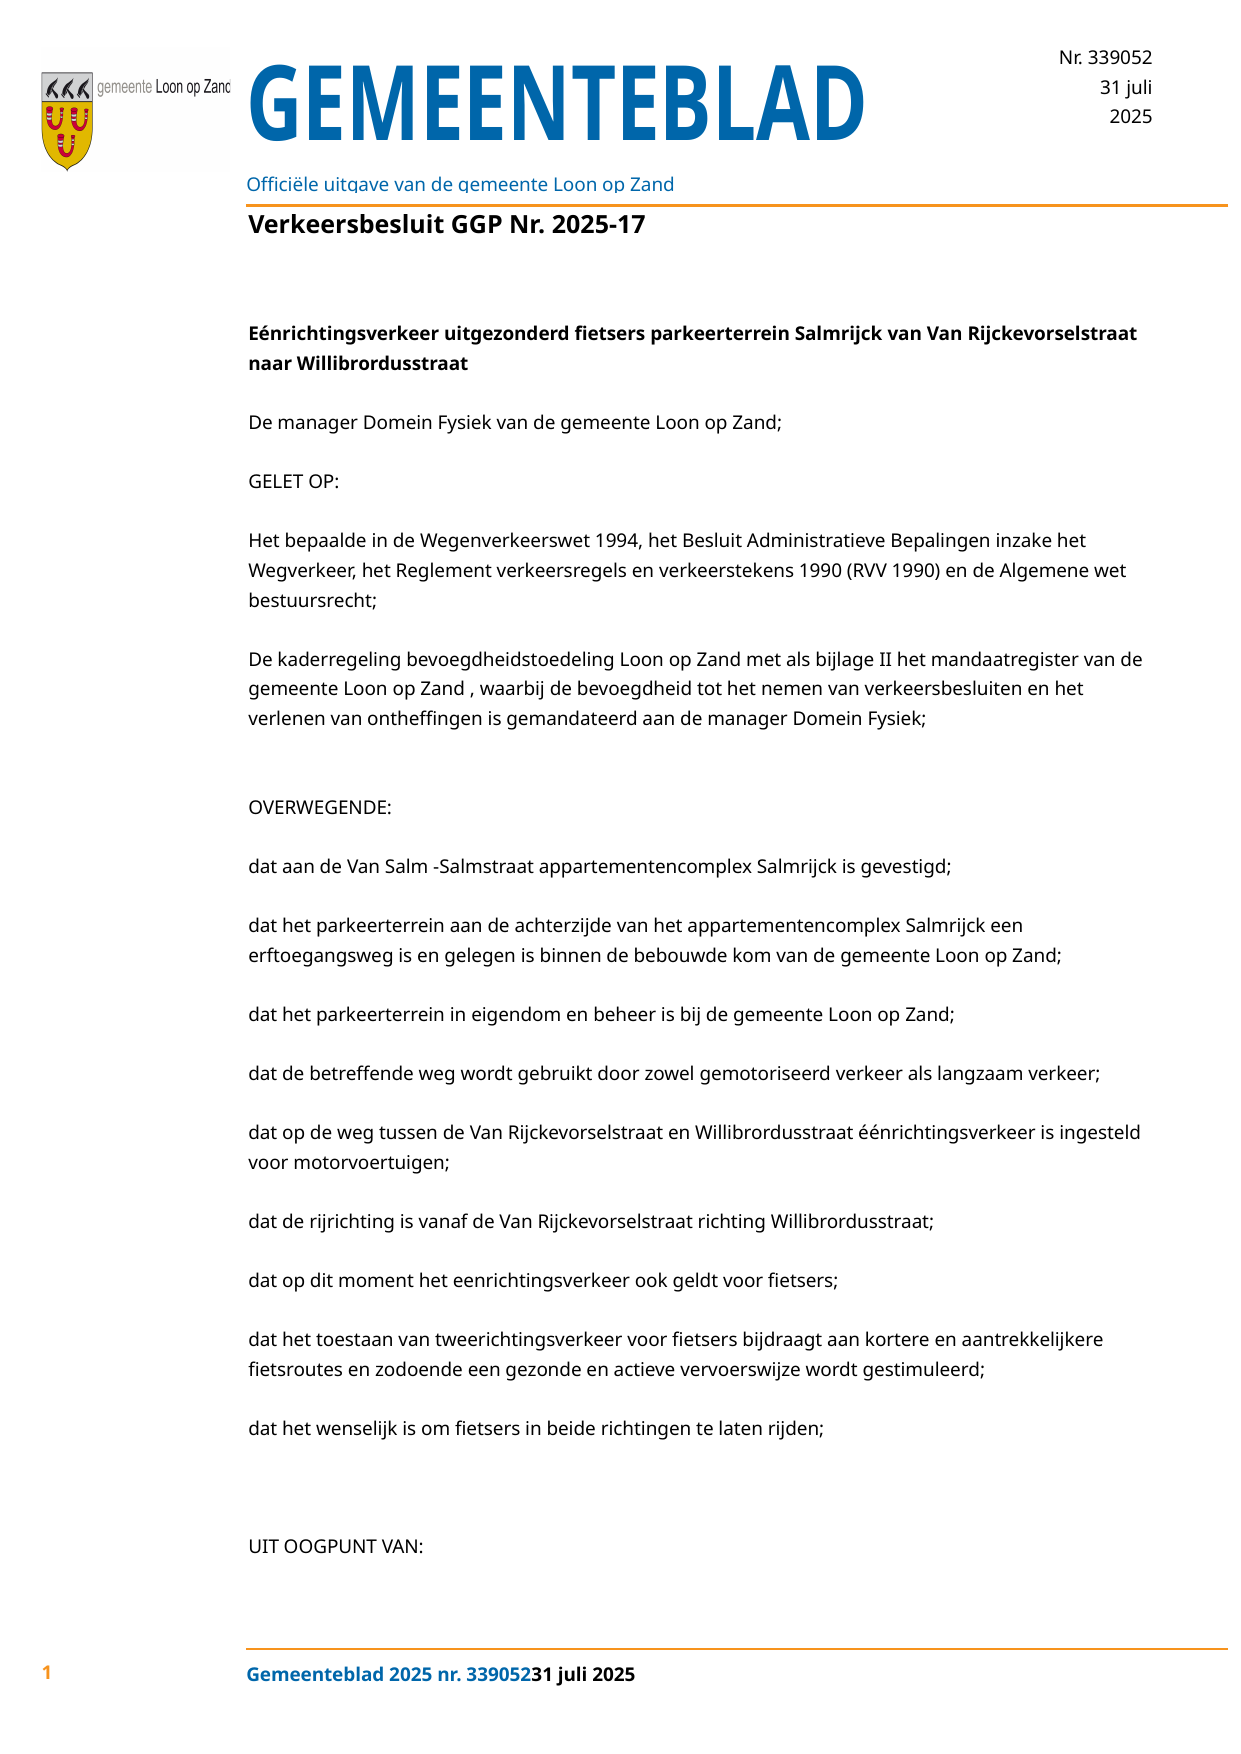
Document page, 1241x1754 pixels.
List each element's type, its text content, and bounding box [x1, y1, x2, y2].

text dat het parkeerterrein aan de achterzijde van het appartementencomplex Salmrijck een erftoegangsweg is en gelegen is binnen de bebouwde kom van de gemeente Loon op Zand; [248, 912, 1152, 968]
text Eénrichtingsverkeer uitgezonderd fietsers parkeerterrein Salmrijck van Van Rijckevorselstraat naar Willibrordusstraat [248, 321, 1152, 376]
text dat het wenselijk is om fietsers in beide richtingen te laten rijden; [248, 1415, 1152, 1441]
text De kaderregeling bevoegdheidstoedeling Loon op Zand met als bijlage II het mandaatregister van de gemeente Loon op Zand , waarbij de bevoegdheid tot het nemen van verkeersbesluiten en het verlenen van ontheffingen is gemandateerd aan de manager Domein Fysiek; [248, 646, 1152, 731]
text dat de betreffende weg wordt gebruikt door zowel gemotoriseerd verkeer als langzaam verkeer; [248, 1060, 1152, 1086]
text dat het parkeerterrein in eigendom en beheer is bij de gemeente Loon op Zand; [248, 1001, 1152, 1027]
text dat het toestaan van tweerichtingsverkeer voor fietsers bijdraagt aan kortere en aantrekkelijkere fietsroutes en zodoende een gezonde en actieve vervoerswijze wordt gestimuleerd; [248, 1326, 1152, 1382]
text dat de rijrichting is vanaf de Van Rijckevorselstraat richting Willibrordusstraat; [248, 1208, 1152, 1234]
text GELET OP: [248, 468, 1152, 494]
text Het bepaalde in de Wegenverkeerswet 1994, het Besluit Administratieve Bepalingen inzake het Wegverkeer, het Reglement verkeersregels en verkeerstekens 1990 (RVV 1990) en de Algemene wet bestuursrecht; [248, 528, 1152, 613]
text De manager Domein Fysiek van de gemeente Loon op Zand; [248, 409, 1152, 435]
text OVERWEGENDE: [248, 794, 1152, 820]
picture [41, 47, 231, 172]
text Verkeersbesluit GGP Nr. 2025-17 [248, 207, 1152, 241]
text dat op de weg tussen de Van Rijckevorselstraat en Willibrordusstraat éénrichtingsverkeer is ingesteld voor motorvoertuigen; [248, 1119, 1152, 1175]
text dat aan de Van Salm -Salmstraat appartementencomplex Salmrijck is gevestigd; [248, 853, 1152, 879]
text UIT OOGPUNT VAN: [248, 1533, 1152, 1559]
text dat op dit moment het eenrichtingsverkeer ook geldt voor fietsers; [248, 1267, 1152, 1293]
